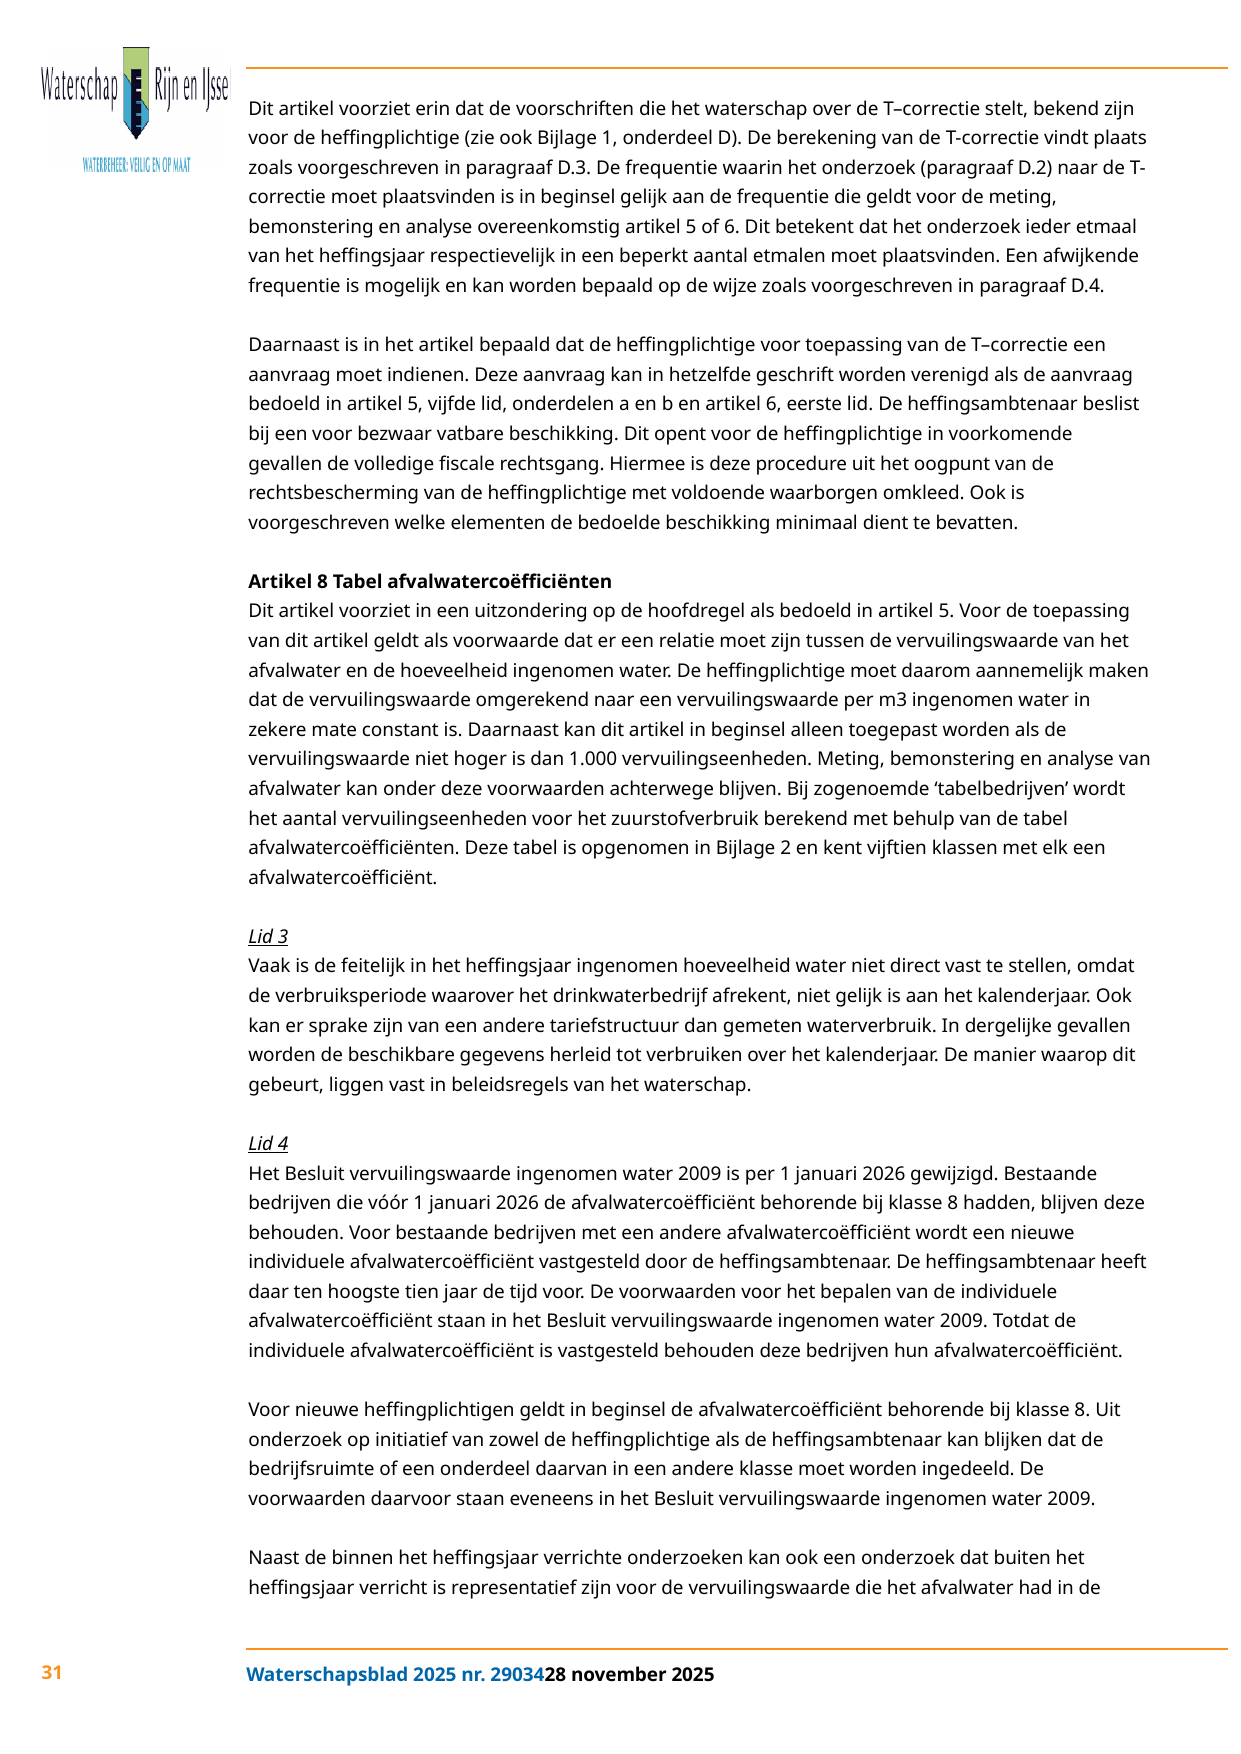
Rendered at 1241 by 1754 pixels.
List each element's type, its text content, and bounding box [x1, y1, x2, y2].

text Lid 4 [248, 1130, 1152, 1156]
text Voor nieuwe heffingplichtigen geldt in beginsel de afvalwatercoëfficiënt behorende bij klasse 8. Uit onderzoek op initiatief van zowel de heffingplichtige als de heffingsambtenaar kan blijken dat de bedrijfsruimte of een onderdeel daarvan in een andere klasse moet worden ingedeeld. De voorwaarden daarvoor staan eveneens in het Besluit vervuilingswaarde ingenomen water 2009. [248, 1396, 1152, 1511]
text Naast de binnen het heffingsjaar verrichte onderzoeken kan ook een onderzoek dat buiten het heffingsjaar verricht is representatief zijn voor de vervuilingswaarde die het afvalwater had in de [248, 1544, 1152, 1600]
text Dit artikel voorziet erin dat de voorschriften die het waterschap over de T–correctie stelt, bekend zijn voor de heffingplichtige (zie ook Bijlage 1, onderdeel D). De berekening van de T-correctie vindt plaats zoals voorgeschreven in paragraaf D.3. De frequentie waarin het onderzoek (paragraaf D.2) naar de T-correctie moet plaatsvinden is in beginsel gelijk aan de frequentie die geldt voor de meting, bemonstering en analyse overeenkomstig artikel 5 of 6. Dit betekent dat het onderzoek ieder etmaal van het heffingsjaar respectievelijk in een beperkt aantal etmalen moet plaatsvinden. Een afwijkende frequentie is mogelijk en kan worden bepaald op de wijze zoals voorgeschreven in paragraaf D.4. [248, 95, 1152, 298]
text Het Besluit vervuilingswaarde ingenomen water 2009 is per 1 januari 2026 gewijzigd. Bestaande bedrijven die vóór 1 januari 2026 de afvalwatercoëfficiënt behorende bij klasse 8 hadden, blijven deze behouden. Voor bestaande bedrijven met een andere afvalwatercoëfficiënt wordt een nieuwe individuele afvalwatercoëfficiënt vastgesteld door de heffingsambtenaar. De heffingsambtenaar heeft daar ten hoogste tien jaar de tijd voor. De voorwaarden voor het bepalen van de individuele afvalwatercoëfficiënt staan in het Besluit vervuilingswaarde ingenomen water 2009. Totdat de individuele afvalwatercoëfficiënt is vastgesteld behouden deze bedrijven hun afvalwatercoëfficiënt. [248, 1160, 1152, 1363]
picture [41, 47, 231, 172]
text Daarnaast is in het artikel bepaald dat de heffingplichtige voor toepassing van de T–correctie een aanvraag moet indienen. Deze aanvraag kan in hetzelfde geschrift worden verenigd als de aanvraag bedoeld in artikel 5, vijfde lid, onderdelen a en b en artikel 6, eerste lid. De heffingsambtenaar beslist bij een voor bezwaar vatbare beschikking. Dit opent voor de heffingplichtige in voorkomende gevallen de volledige fiscale rechtsgang. Hiermee is deze procedure uit het oogpunt van de rechtsbescherming van de heffingplichtige met voldoende waarborgen omkleed. Ook is voorgeschreven welke elementen de bedoelde beschikking minimaal dient te bevatten. [248, 331, 1152, 535]
text Vaak is de feitelijk in het heffingsjaar ingenomen hoeveelheid water niet direct vast te stellen, omdat de verbruiksperiode waarover het drinkwaterbedrijf afrekent, niet gelijk is aan het kalenderjaar. Ook kan er sprake zijn van een andere tariefstructuur dan gemeten waterverbruik. In dergelijke gevallen worden de beschikbare gegevens herleid tot verbruiken over het kalenderjaar. De manier waarop dit gebeurt, liggen vast in beleidsregels van het waterschap. [248, 953, 1152, 1097]
text Lid 3 [248, 923, 1152, 949]
text Dit artikel voorziet in een uitzondering op de hoofdregel als bedoeld in artikel 5. Voor de toepassing van dit artikel geldt als voorwaarde dat er een relatie moet zijn tussen de vervuilingswaarde van het afvalwater en de hoeveelheid ingenomen water. De heffingplichtige moet daarom aannemelijk maken dat de vervuilingswaarde omgerekend naar een vervuilingswaarde per m3 ingenomen water in zekere mate constant is. Daarnaast kan dit artikel in beginsel alleen toegepast worden als de vervuilingswaarde niet hoger is dan 1.000 vervuilingseenheden. Meting, bemonstering en analyse van afvalwater kan onder deze voorwaarden achterwege blijven. Bij zogenoemde ‘tabelbedrijven’ wordt het aantal vervuilingseenheden voor het zuurstofverbruik berekend met behulp van de tabel afvalwatercoëfficiënten. Deze tabel is opgenomen in Bijlage 2 en kent vijftien klassen met elk een afvalwatercoëfficiënt. [248, 598, 1152, 890]
text Artikel 8 Tabel afvalwatercoëfficiënten [248, 568, 1152, 594]
